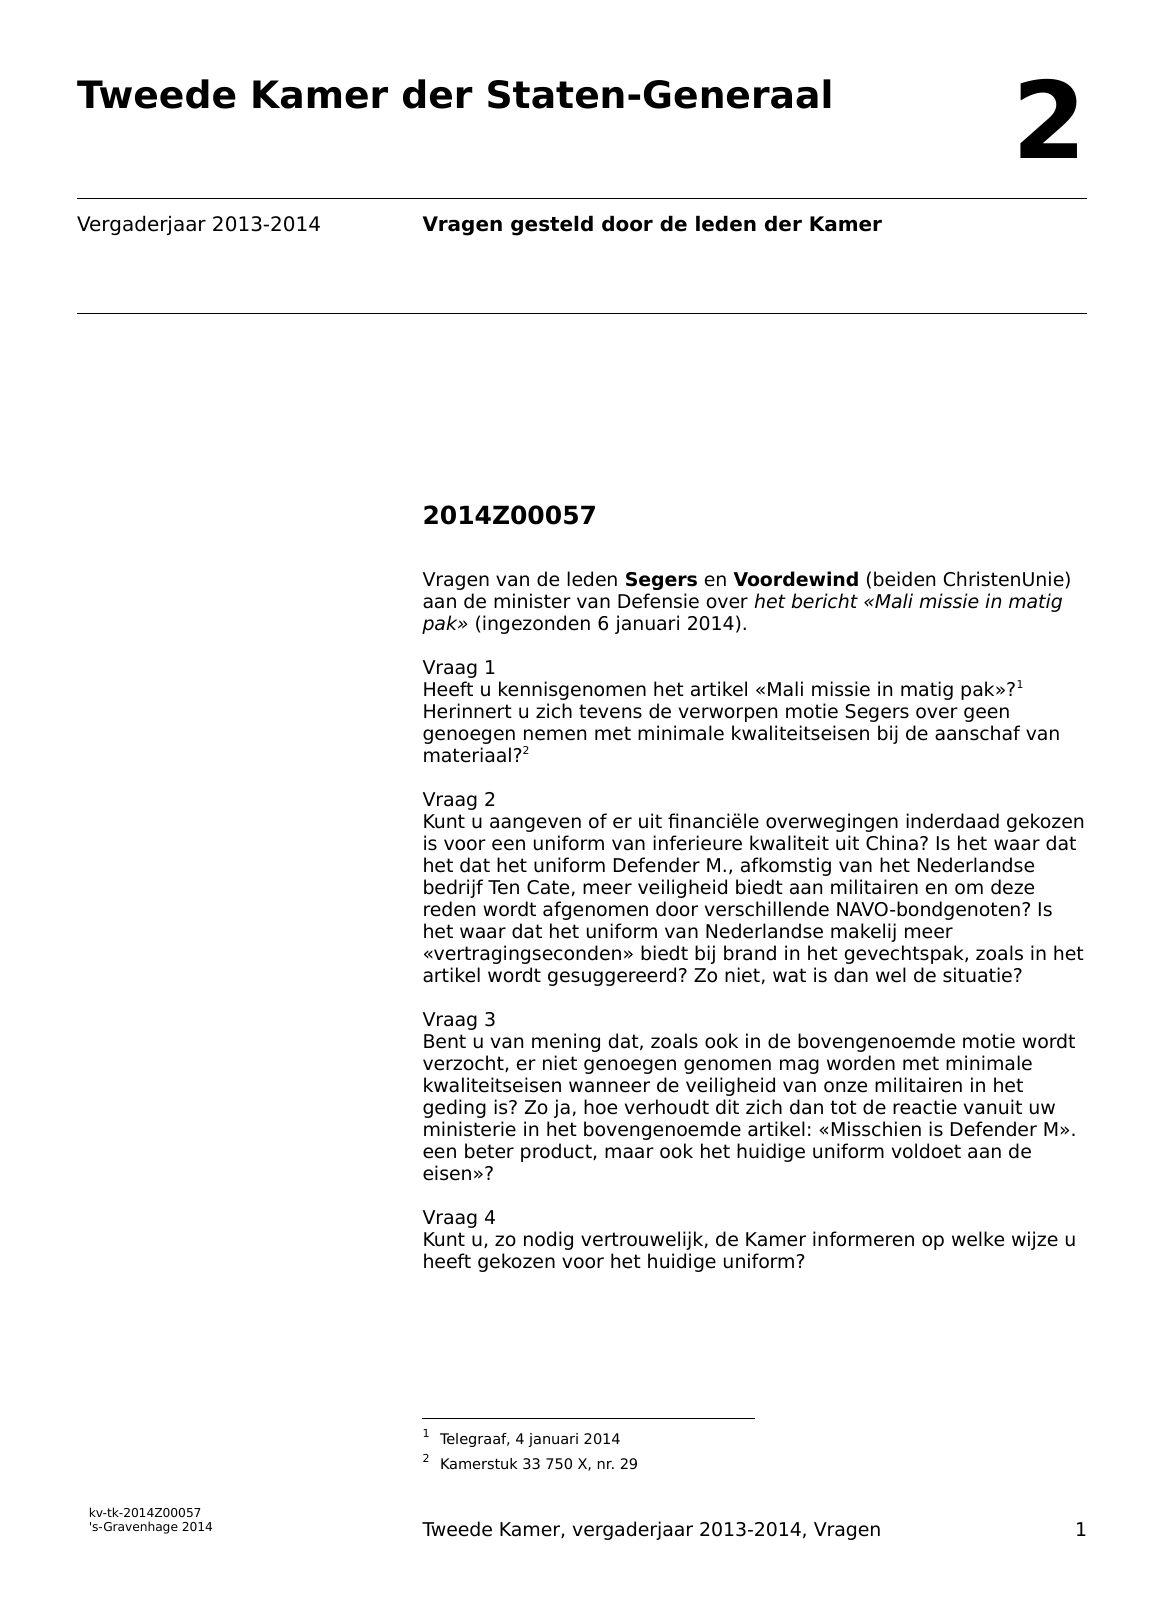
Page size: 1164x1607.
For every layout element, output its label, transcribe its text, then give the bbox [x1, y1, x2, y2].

text Vragen van de leden Segers en Voordewind (beiden ChristenUnie) aan de minister van Defensie over het bericht «Mali missie in matig pak» (ingezonden 6 januari 2014). [422, 569, 1087, 635]
text kv-tk-2014Z00057 [88, 1506, 323, 1520]
text Kamerstuk 33 750 X, nr. 29 [422, 1452, 1087, 1474]
text Vraag 4 [422, 1207, 1087, 1229]
text Heeft u kennisgenomen het artikel «Mali missie in matig pak»? Herinnert u zich tevens de verworpen motie Segers over geen genoegen nemen met minimale kwaliteitseisen bij de aanschaf van materiaal? [422, 679, 1087, 767]
table_header 2 [886, 59, 1087, 198]
text Kunt u, zo nodig vertrouwelijk, de Kamer informeren op welke wijze u heeft gekozen voor het huidige uniform? [422, 1229, 1087, 1273]
text Bent u van mening dat, zoals ook in de bovengenoemde motie wordt verzocht, er niet genoegen genomen mag worden met minimale kwaliteitseisen wanneer de veiligheid van onze militairen in het geding is? Zo ja, hoe verhoudt dit zich dan tot de reactie vanuit uw ministerie in het bovengenoemde artikel: «Misschien is Defender M». een beter product, maar ook het huidige uniform voldoet aan de eisen»? [422, 1031, 1087, 1185]
text 2014Z00057 [422, 501, 1087, 531]
text Vraag 3 [422, 1009, 1087, 1031]
text Kunt u aangeven of er uit financiële overwegingen inderdaad gekozen is voor een uniform van inferieure kwaliteit uit China? Is het waar dat het dat het uniform Defender M., afkomstig van het Nederlandse bedrijf Ten Cate, meer veiligheid biedt aan militairen en om deze reden wordt afgenomen door verschillende NAVO-bondgenoten? Is het waar dat het uniform van Nederlandse makelij meer «vertragingseconden» biedt bij brand in het gevechtspak, zoals in het artikel wordt gesuggereerd? Zo niet, wat is dan wel de situatie? [422, 811, 1087, 987]
text 's-Gravenhage 2014 [88, 1520, 323, 1534]
table_cell Vergaderjaar 2013-2014 [77, 199, 422, 313]
text Vraag 2 [422, 789, 1087, 811]
text Vraag 1 [422, 657, 1087, 679]
table_header Tweede Kamer der Staten-Generaal [77, 59, 886, 198]
table_cell Vragen gesteld door de leden der Kamer [422, 199, 1087, 313]
text Telegraaf, 4 januari 2014 [422, 1427, 1087, 1449]
